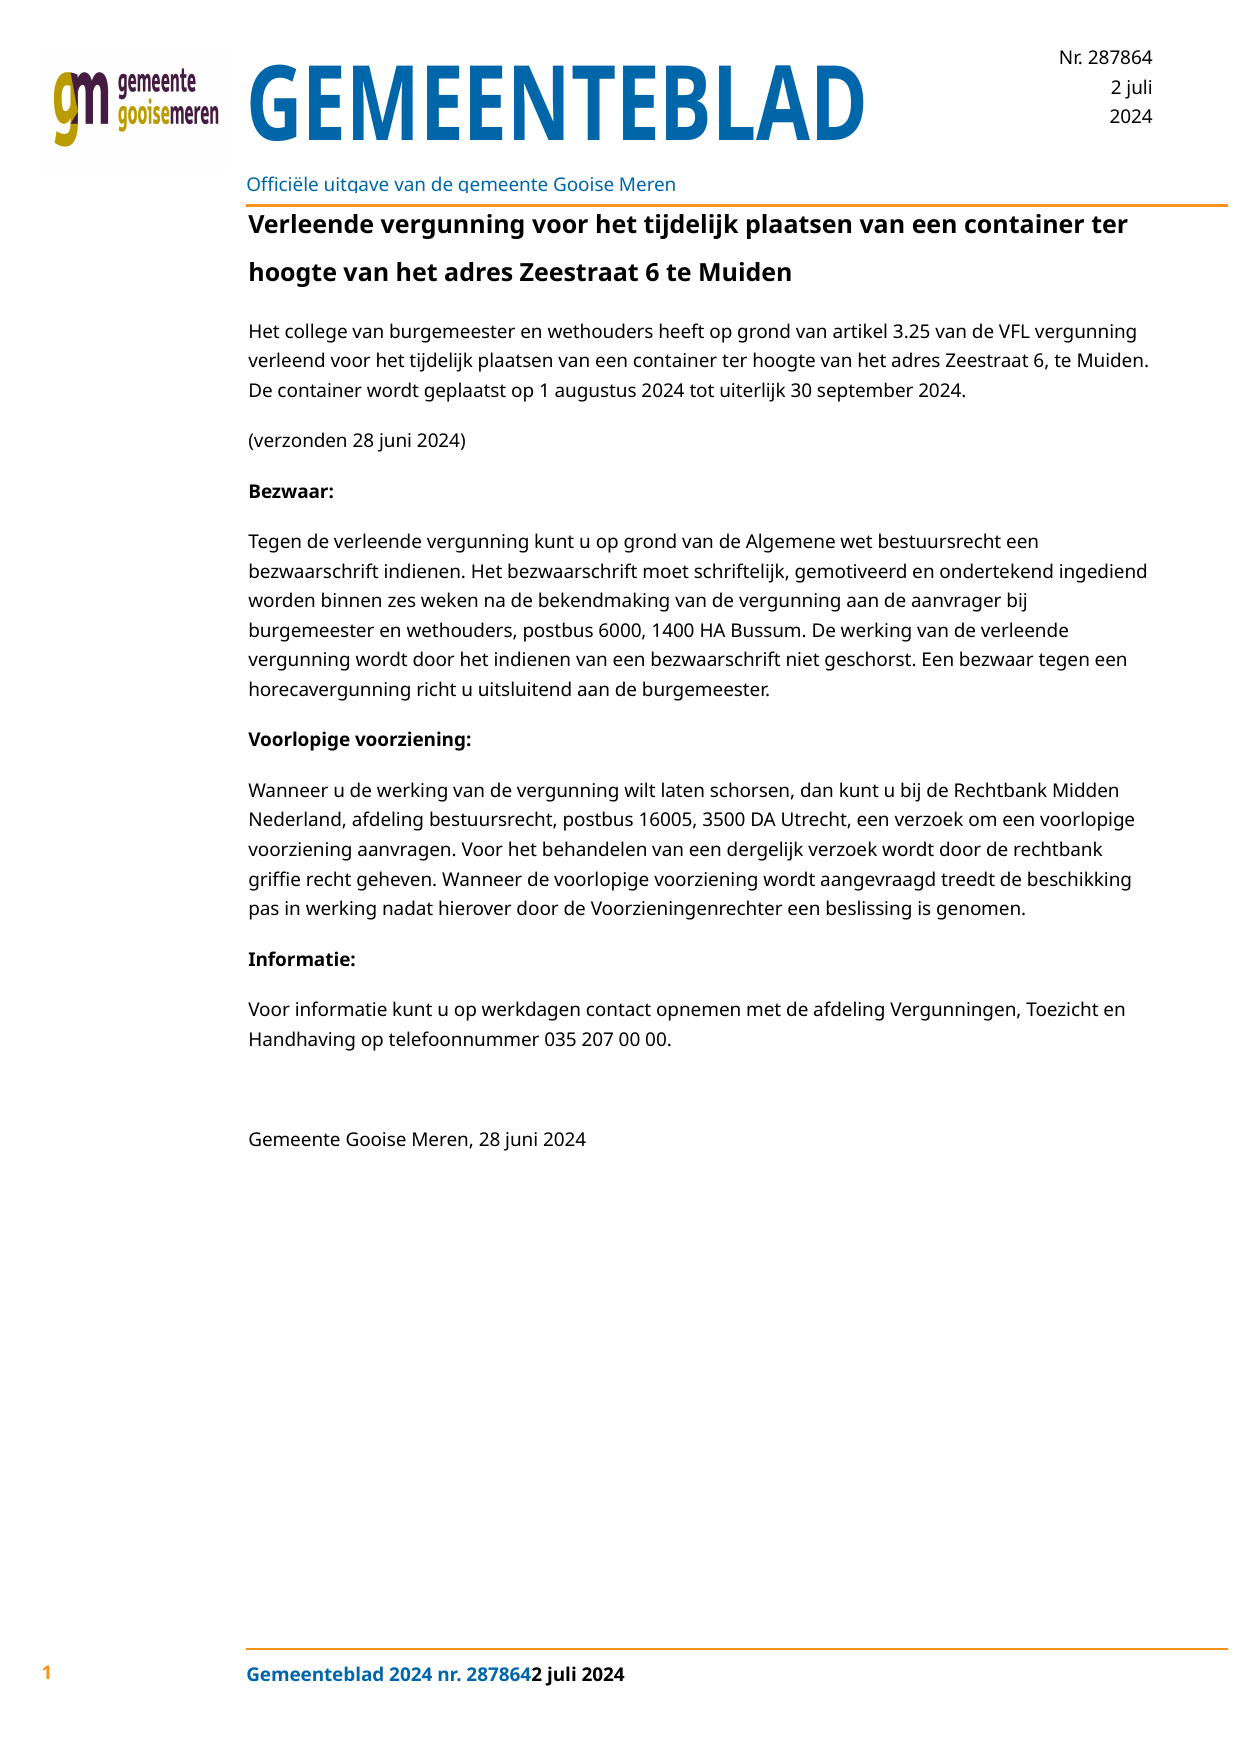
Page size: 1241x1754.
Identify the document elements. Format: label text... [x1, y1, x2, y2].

picture [41, 47, 231, 172]
text Tegen de verleende vergunning kunt u op grond van de Algemene wet bestuursrecht een bezwaarschrift indienen. Het bezwaarschrift moet schriftelijk, gemotiveerd en ondertekend ingediend worden binnen zes weken na de bekendmaking van de vergunning aan de aanvrager bij burgemeester en wethouders, postbus 6000, 1400 HA Bussum. De werking van de verleende vergunning wordt door het indienen van een bezwaarschrift niet geschorst. Een bezwaar tegen een horecavergunning richt u uitsluitend aan de burgemeester. [248, 528, 1152, 702]
text Het college van burgemeester en wethouders heeft op grond van artikel 3.25 van de VFL vergunning verleend voor het tijdelijk plaatsen van een container ter hoogte van het adres Zeestraat 6, te Muiden. De container wordt geplaatst op 1 augustus 2024 tot uiterlijk 30 september 2024. [248, 318, 1152, 403]
text Gemeente Gooise Meren, 28 juni 2024 [248, 1127, 1152, 1152]
text Verleende vergunning voor het tijdelijk plaatsen van een container ter hoogte van het adres Zeestraat 6 te Muiden [248, 207, 1152, 288]
text Wanneer u de werking van de vergunning wilt laten schorsen, dan kunt u bij de Rechtbank Midden Nederland, afdeling bestuursrecht, postbus 16005, 3500 DA Utrecht, een verzoek om een voorlopige voorziening aanvragen. Voor het behandelen van een dergelijk verzoek wordt door de rechtbank griffie recht geheven. Wanneer de voorlopige voorziening wordt aangevraagd treedt de beschikking pas in werking nadat hierover door de Voorzieningenrechter een beslissing is genomen. [248, 777, 1152, 921]
text Voor informatie kunt u op werkdagen contact opnemen met de afdeling Vergunningen, Toezicht en Handhaving op telefoonnummer 035 207 00 00. [248, 996, 1152, 1052]
text (verzonden 28 juni 2024) [248, 427, 1152, 453]
text Bezwaar: [248, 478, 1152, 504]
text Voorlopige voorziening: [248, 727, 1152, 752]
text Informatie: [248, 946, 1152, 972]
